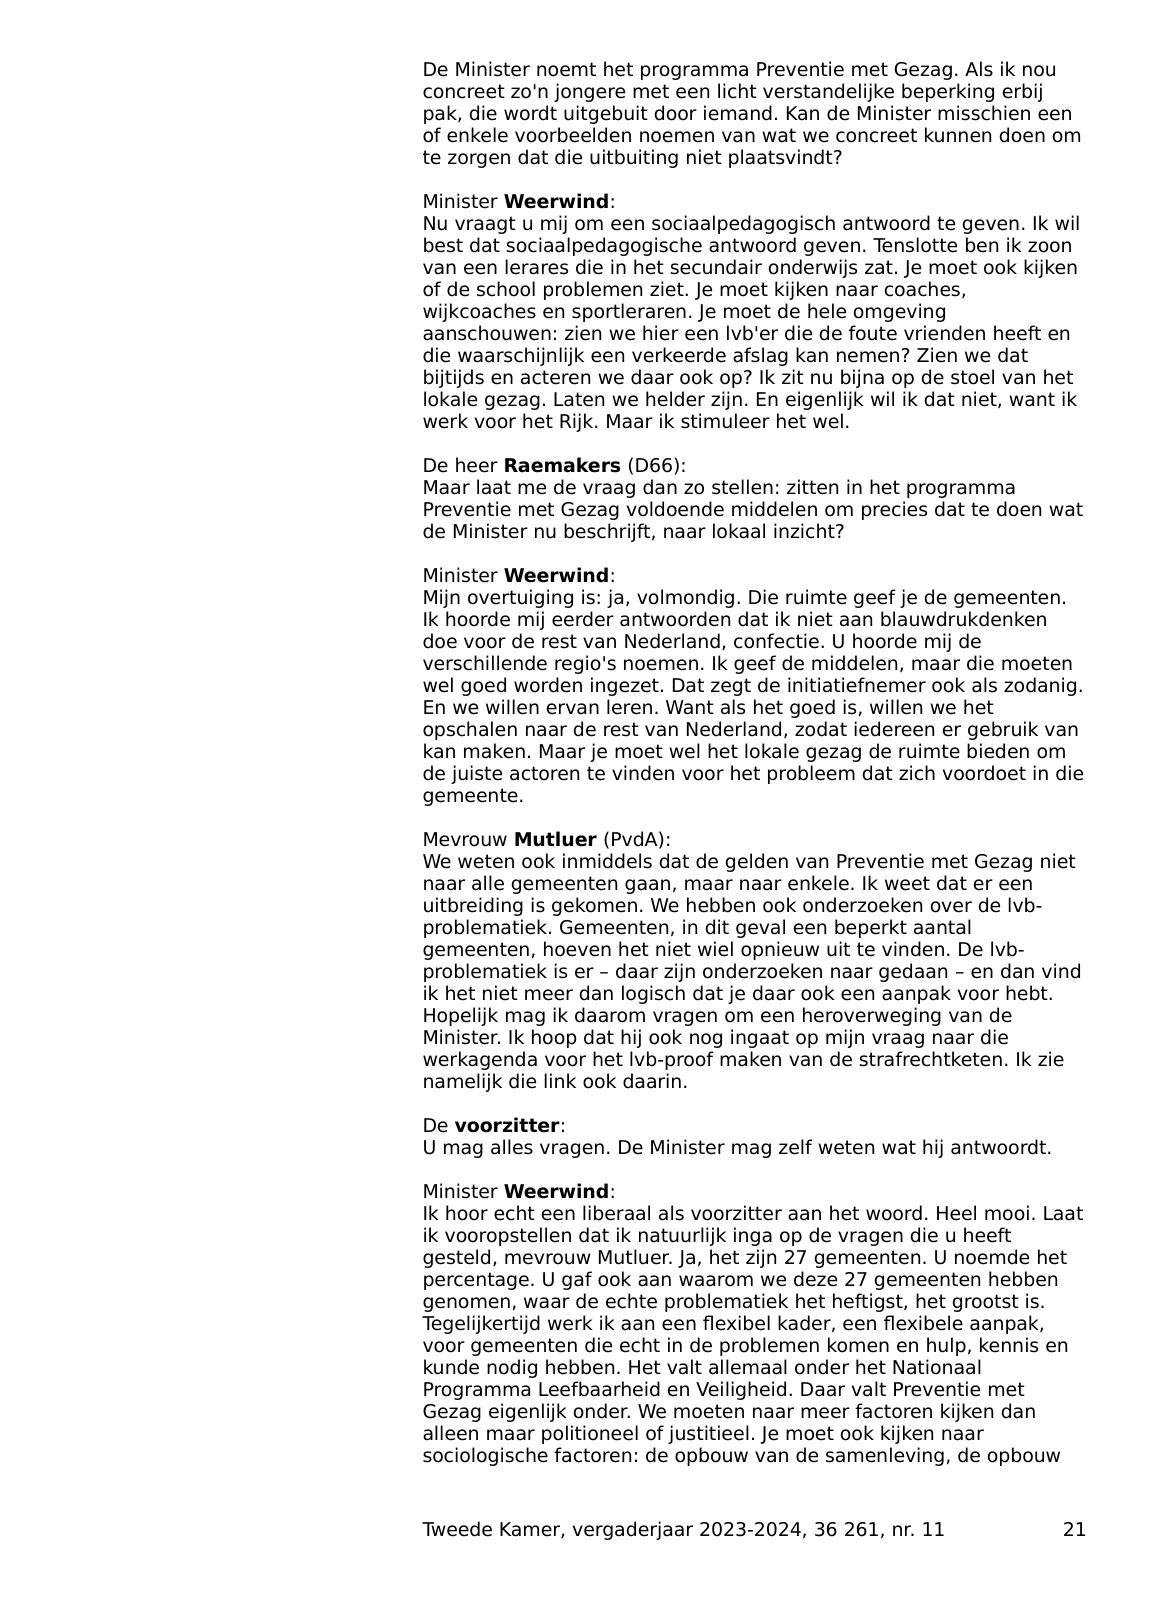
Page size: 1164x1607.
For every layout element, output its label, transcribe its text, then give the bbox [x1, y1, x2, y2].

text Mevrouw Mutluer (PvdA): [422, 829, 1087, 851]
text Minister Weerwind: [422, 565, 1087, 587]
text De heer Raemakers (D66): [422, 455, 1087, 477]
text Ik hoor echt een liberaal als voorzitter aan het woord. Heel mooi. Laat ik vooropstellen dat ik natuurlijk inga op de vragen die u heeft gesteld, mevrouw Mutluer. Ja, het zijn 27 gemeenten. U noemde het percentage. U gaf ook aan waarom we deze 27 gemeenten hebben genomen, waar de echte problematiek het heftigst, het grootst is. Tegelijkertijd werk ik aan een flexibel kader, een flexibele aanpak, voor gemeenten die echt in de problemen komen en hulp, kennis en kunde nodig hebben. Het valt allemaal onder het Nationaal Programma Leefbaarheid en Veiligheid. Daar valt Preventie met Gezag eigenlijk onder. We moeten naar meer factoren kijken dan alleen maar politioneel of justitieel. Je moet ook kijken naar sociologische factoren: de opbouw van de samenleving, de opbouw [422, 1203, 1087, 1467]
text De voorzitter: [422, 1115, 1087, 1137]
text Mijn overtuiging is: ja, volmondig. Die ruimte geef je de gemeenten. Ik hoorde mij eerder antwoorden dat ik niet aan blauwdrukdenken doe voor de rest van Nederland, confectie. U hoorde mij de verschillende regio's noemen. Ik geef de middelen, maar die moeten wel goed worden ingezet. Dat zegt de initiatiefnemer ook als zodanig. En we willen ervan leren. Want als het goed is, willen we het opschalen naar de rest van Nederland, zodat iedereen er gebruik van kan maken. Maar je moet wel het lokale gezag de ruimte bieden om de juiste actoren te vinden voor het probleem dat zich voordoet in die gemeente. [422, 587, 1087, 807]
text Minister Weerwind: [422, 191, 1087, 213]
text Maar laat me de vraag dan zo stellen: zitten in het programma Preventie met Gezag voldoende middelen om precies dat te doen wat de Minister nu beschrijft, naar lokaal inzicht? [422, 477, 1087, 543]
text Nu vraagt u mij om een sociaalpedagogisch antwoord te geven. Ik wil best dat sociaalpedagogische antwoord geven. Tenslotte ben ik zoon van een lerares die in het secundair onderwijs zat. Je moet ook kijken of de school problemen ziet. Je moet kijken naar coaches, wijkcoaches en sportleraren. Je moet de hele omgeving aanschouwen: zien we hier een lvb'er die de foute vrienden heeft en die waarschijnlijk een verkeerde afslag kan nemen? Zien we dat bijtijds en acteren we daar ook op? Ik zit nu bijna op de stoel van het lokale gezag. Laten we helder zijn. En eigenlijk wil ik dat niet, want ik werk voor het Rijk. Maar ik stimuleer het wel. [422, 213, 1087, 433]
text We weten ook inmiddels dat de gelden van Preventie met Gezag niet naar alle gemeenten gaan, maar naar enkele. Ik weet dat er een uitbreiding is gekomen. We hebben ook onderzoeken over de lvb-problematiek. Gemeenten, in dit geval een beperkt aantal gemeenten, hoeven het niet wiel opnieuw uit te vinden. De lvb-problematiek is er – daar zijn onderzoeken naar gedaan – en dan vind ik het niet meer dan logisch dat je daar ook een aanpak voor hebt. Hopelijk mag ik daarom vragen om een heroverweging van de Minister. Ik hoop dat hij ook nog ingaat op mijn vraag naar die werkagenda voor het lvb-proof maken van de strafrechtketen. Ik zie namelijk die link ook daarin. [422, 851, 1087, 1093]
text U mag alles vragen. De Minister mag zelf weten wat hij antwoordt. [422, 1137, 1087, 1159]
text De Minister noemt het programma Preventie met Gezag. Als ik nou concreet zo'n jongere met een licht verstandelijke beperking erbij pak, die wordt uitgebuit door iemand. Kan de Minister misschien een of enkele voorbeelden noemen van wat we concreet kunnen doen om te zorgen dat die uitbuiting niet plaatsvindt? [422, 59, 1087, 169]
text Minister Weerwind: [422, 1181, 1087, 1203]
